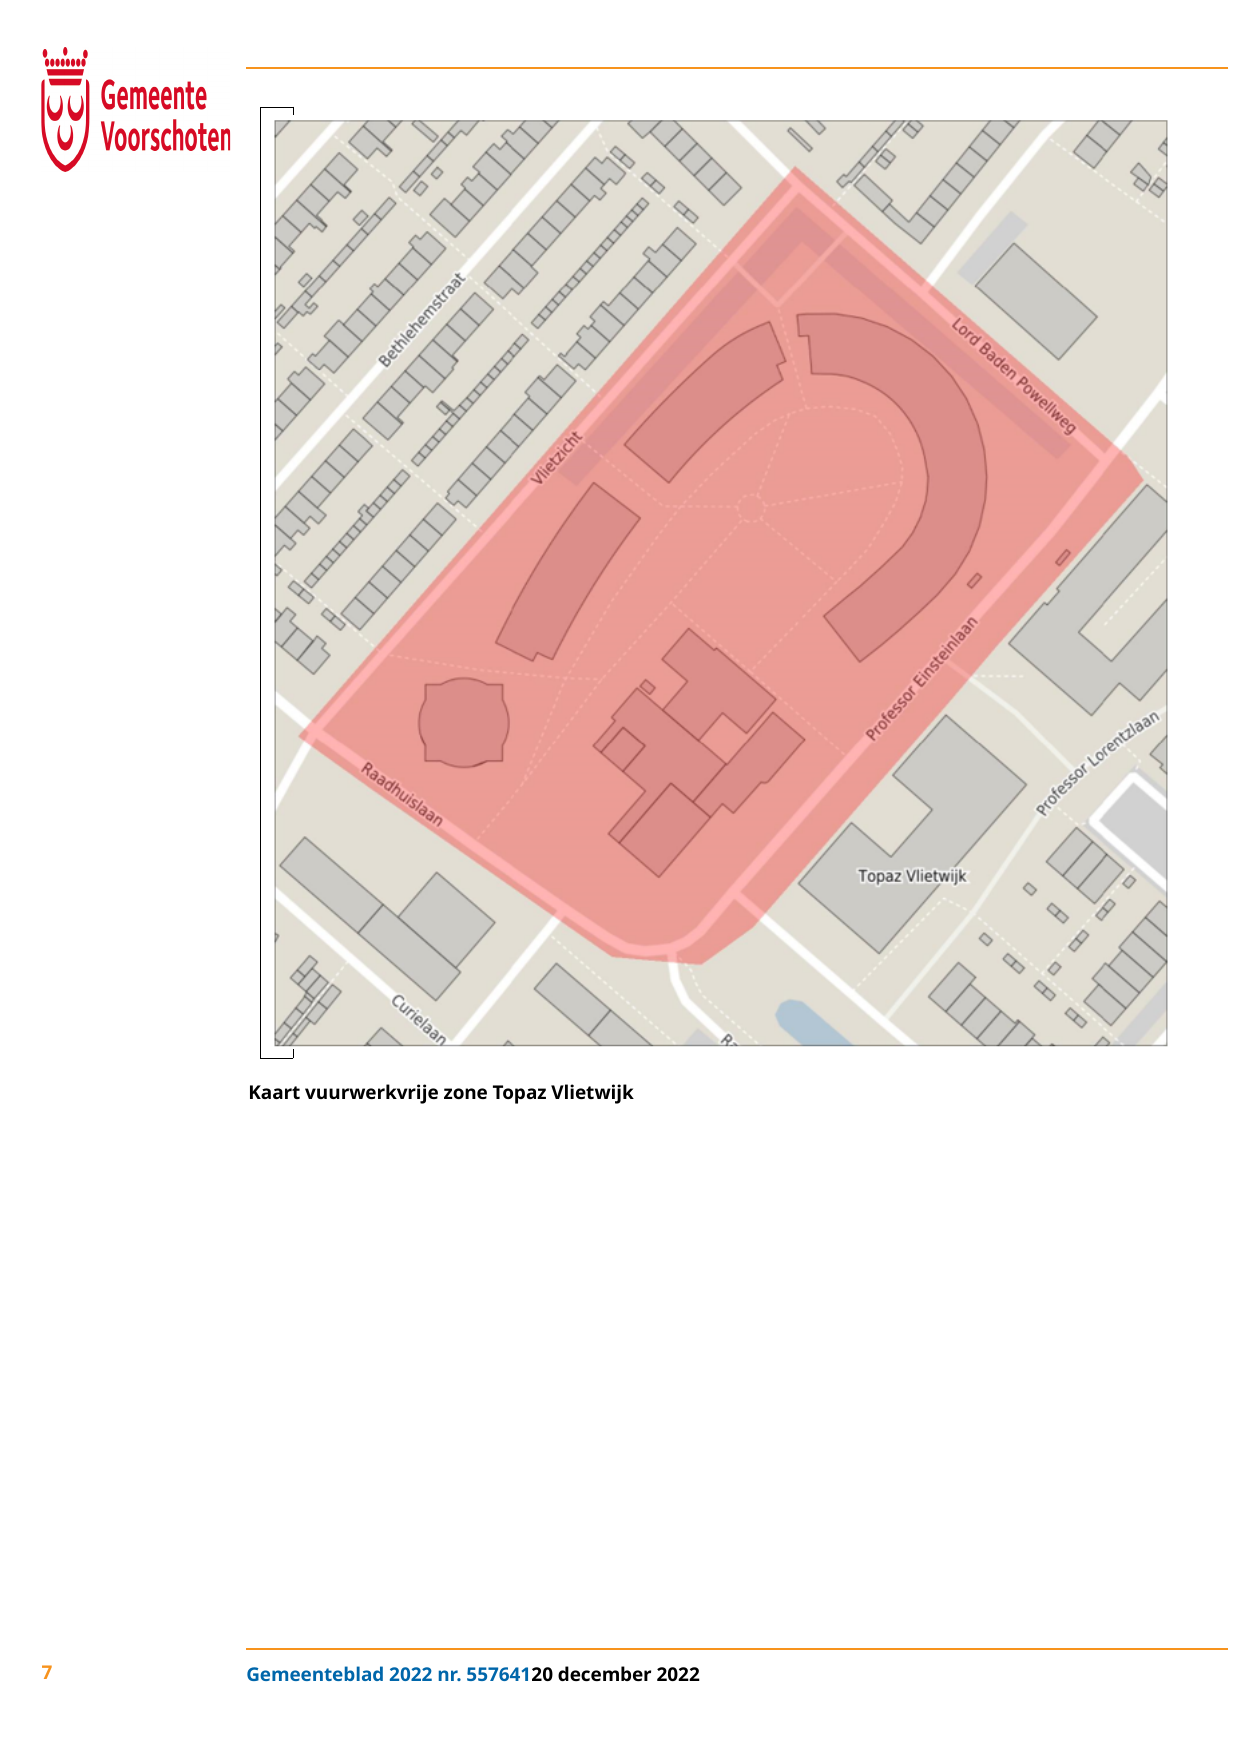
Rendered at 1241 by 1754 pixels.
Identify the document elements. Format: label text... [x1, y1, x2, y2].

picture [268, 115, 1173, 1049]
picture [41, 47, 231, 172]
text Kaart vuurwerkvrije zone Topaz Vlietwijk [248, 1079, 1152, 1105]
